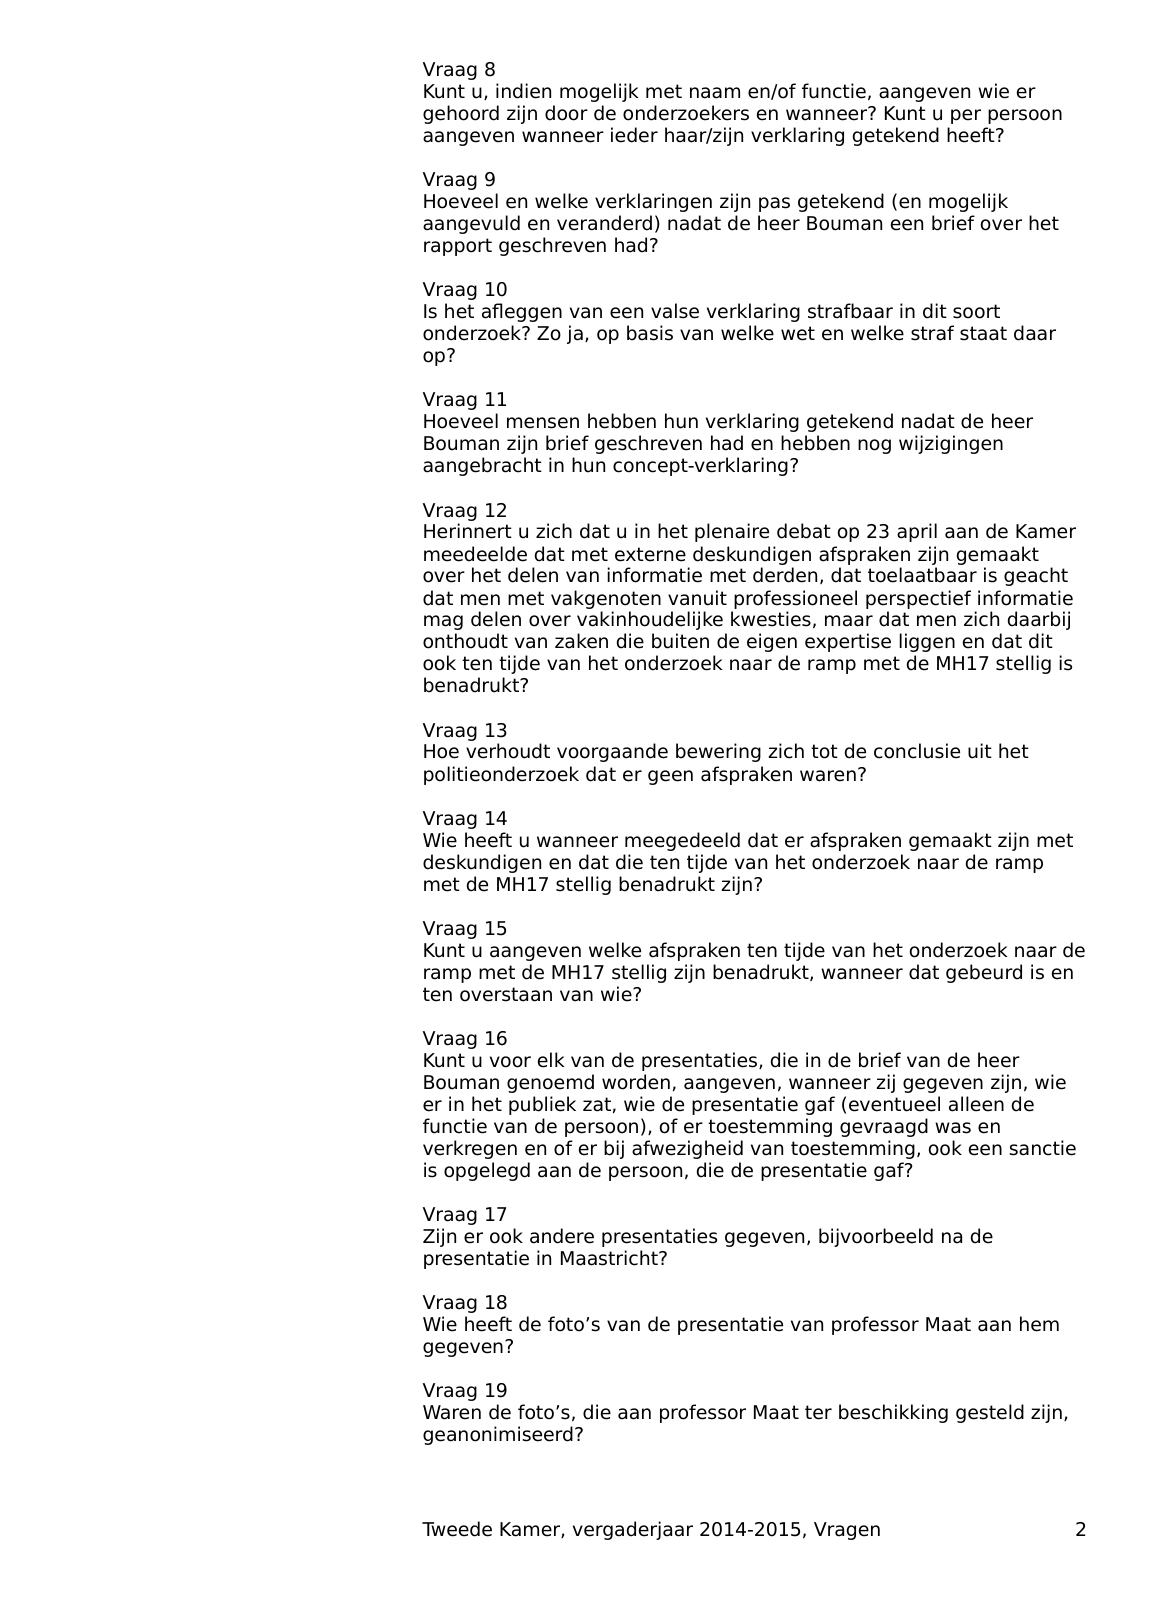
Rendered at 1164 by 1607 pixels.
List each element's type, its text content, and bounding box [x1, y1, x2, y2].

text Is het afleggen van een valse verklaring strafbaar in dit soort onderzoek? Zo ja, op basis van welke wet en welke straf staat daar op? [422, 301, 1087, 367]
text Kunt u aangeven welke afspraken ten tijde van het onderzoek naar de ramp met de MH17 stellig zijn benadrukt, wanneer dat gebeurd is en ten overstaan van wie? [422, 940, 1087, 1006]
text Vraag 15 [422, 918, 1087, 940]
text Waren de foto’s, die aan professor Maat ter beschikking gesteld zijn, geanonimiseerd? [422, 1402, 1087, 1446]
text Vraag 11 [422, 389, 1087, 411]
text Herinnert u zich dat u in het plenaire debat op 23 april aan de Kamer meedeelde dat met externe deskundigen afspraken zijn gemaakt over het delen van informatie met derden, dat toelaatbaar is geacht dat men met vakgenoten vanuit professioneel perspectief informatie mag delen over vakinhoudelijke kwesties, maar dat men zich daarbij onthoudt van zaken die buiten de eigen expertise liggen en dat dit ook ten tijde van het onderzoek naar de ramp met de MH17 stellig is benadrukt? [422, 521, 1087, 697]
text Kunt u voor elk van de presentaties, die in de brief van de heer Bouman genoemd worden, aangeven, wanneer zij gegeven zijn, wie er in het publiek zat, wie de presentatie gaf (eventueel alleen de functie van de persoon), of er toestemming gevraagd was en verkregen en of er bij afwezigheid van toestemming, ook een sanctie is opgelegd aan de persoon, die de presentatie gaf? [422, 1050, 1087, 1182]
text Wie heeft de foto’s van de presentatie van professor Maat aan hem gegeven? [422, 1314, 1087, 1358]
text Vraag 16 [422, 1028, 1087, 1050]
text Zijn er ook andere presentaties gegeven, bijvoorbeeld na de presentatie in Maastricht? [422, 1226, 1087, 1270]
text Vraag 14 [422, 808, 1087, 829]
text Wie heeft u wanneer meegedeeld dat er afspraken gemaakt zijn met deskundigen en dat die ten tijde van het onderzoek naar de ramp met de MH17 stellig benadrukt zijn? [422, 829, 1087, 896]
text Vraag 13 [422, 719, 1087, 741]
text Vraag 10 [422, 279, 1087, 301]
text Hoeveel en welke verklaringen zijn pas getekend (en mogelijk aangevuld en veranderd) nadat de heer Bouman een brief over het rapport geschreven had? [422, 191, 1087, 257]
text Hoe verhoudt voorgaande bewering zich tot de conclusie uit het politieonderzoek dat er geen afspraken waren? [422, 741, 1087, 785]
text Vraag 8 [422, 59, 1087, 81]
text Vraag 17 [422, 1204, 1087, 1226]
text Vraag 12 [422, 499, 1087, 521]
text Vraag 9 [422, 169, 1087, 191]
text Kunt u, indien mogelijk met naam en/of functie, aangeven wie er gehoord zijn door de onderzoekers en wanneer? Kunt u per persoon aangeven wanneer ieder haar/zijn verklaring getekend heeft? [422, 81, 1087, 147]
text Vraag 19 [422, 1380, 1087, 1402]
text Hoeveel mensen hebben hun verklaring getekend nadat de heer Bouman zijn brief geschreven had en hebben nog wijzigingen aangebracht in hun concept-verklaring? [422, 411, 1087, 477]
text Vraag 18 [422, 1292, 1087, 1314]
